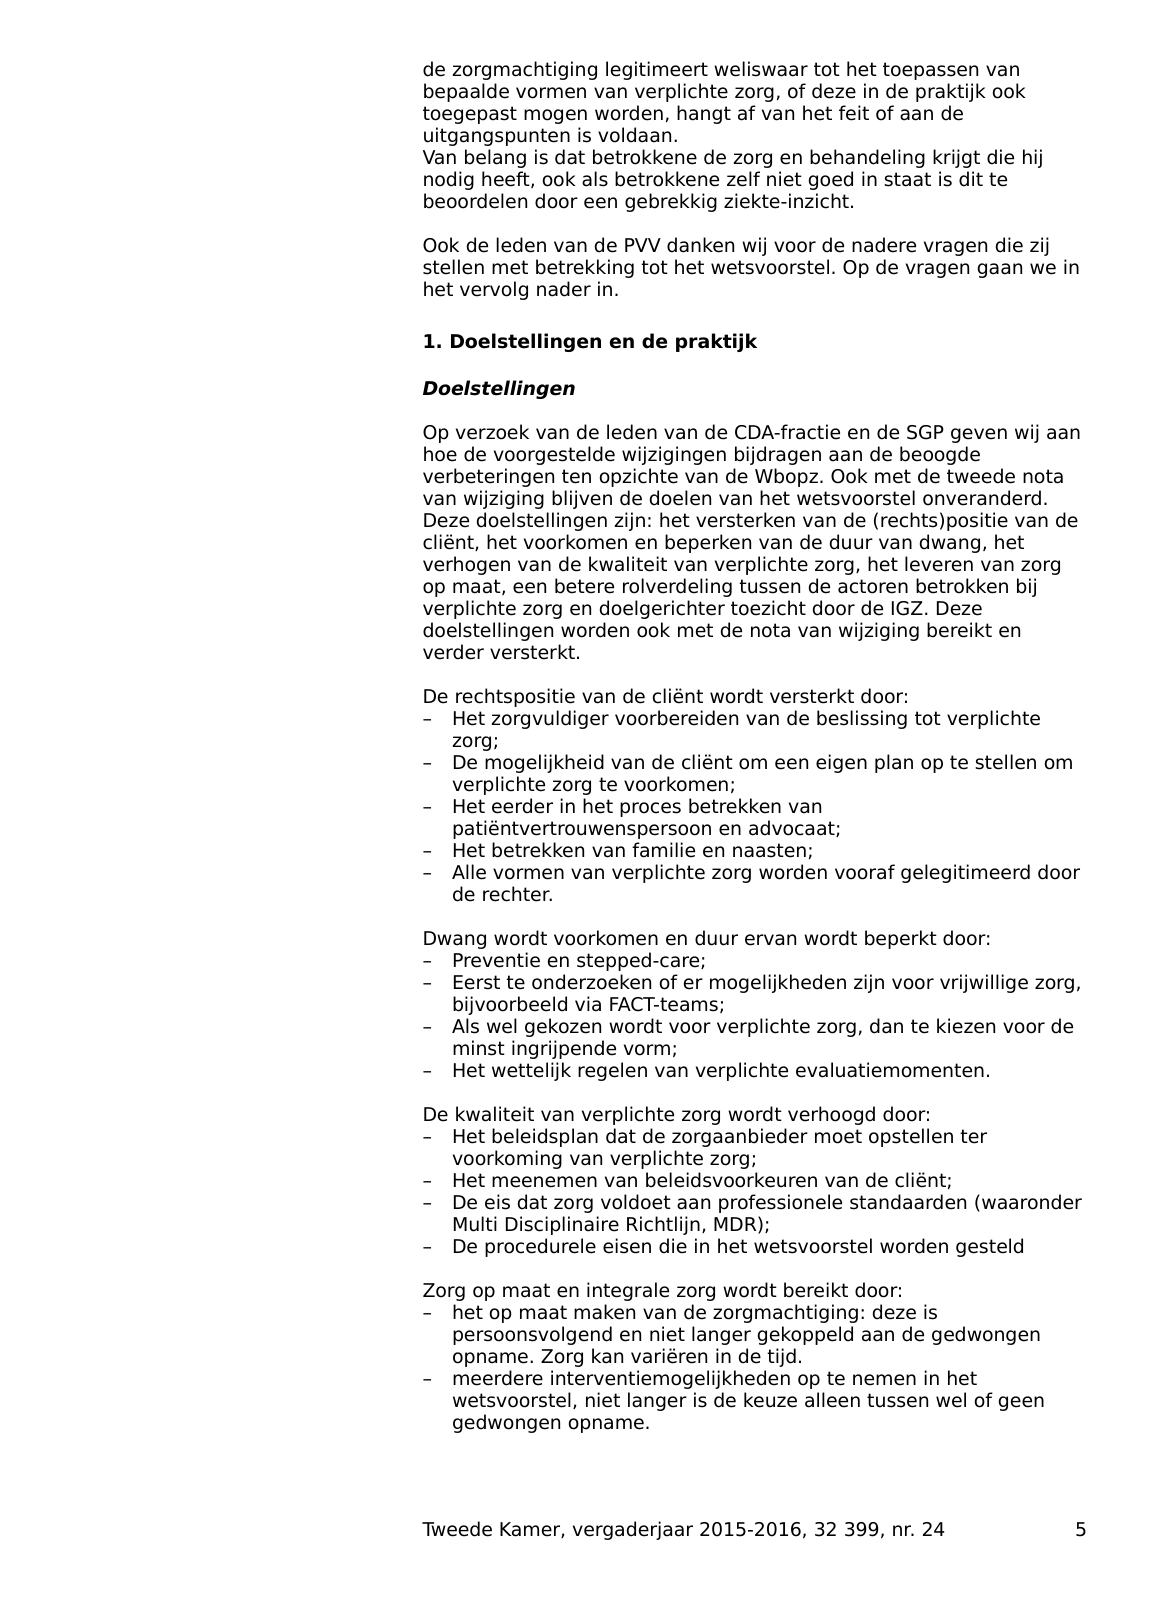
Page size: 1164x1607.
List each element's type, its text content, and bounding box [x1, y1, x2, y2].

text – het op maat maken van de zorgmachtiging: deze is persoonsvolgend en niet langer gekoppeld aan de gedwongen opname. Zorg kan variëren in de tijd. [422, 1302, 1087, 1368]
text – Het wettelijk regelen van verplichte evaluatiemomenten. [422, 1060, 1087, 1082]
subtitle Doelstellingen [422, 378, 1087, 400]
text Op verzoek van de leden van de CDA-fractie en de SGP geven wij aan hoe de voorgestelde wijzigingen bijdragen aan de beoogde verbeteringen ten opzichte van de Wbopz. Ook met de tweede nota van wijziging blijven de doelen van het wetsvoorstel onveranderd. Deze doelstellingen zijn: het versterken van de (rechts)positie van de cliënt, het voorkomen en beperken van de duur van dwang, het verhogen van de kwaliteit van verplichte zorg, het leveren van zorg op maat, een betere rolverdeling tussen de actoren betrokken bij verplichte zorg en doelgerichter toezicht door de IGZ. Deze doelstellingen worden ook met de nota van wijziging bereikt en verder versterkt. [422, 422, 1087, 664]
text – Alle vormen van verplichte zorg worden vooraf gelegitimeerd door de rechter. [422, 862, 1087, 906]
text – Het beleidsplan dat de zorgaanbieder moet opstellen ter voorkoming van verplichte zorg; [422, 1126, 1087, 1170]
text – Als wel gekozen wordt voor verplichte zorg, dan te kiezen voor de minst ingrijpende vorm; [422, 1016, 1087, 1060]
text – Het meenemen van beleidsvoorkeuren van de cliënt; [422, 1170, 1087, 1192]
text Van belang is dat betrokkene de zorg en behandeling krijgt die hij nodig heeft, ook als betrokkene zelf niet goed in staat is dit te beoordelen door een gebrekkig ziekte-inzicht. [422, 147, 1087, 213]
text Ook de leden van de PVV danken wij voor de nadere vragen die zij stellen met betrekking tot het wetsvoorstel. Op de vragen gaan we in het vervolg nader in. [422, 235, 1087, 301]
text – Het zorgvuldiger voorbereiden van de beslissing tot verplichte zorg; [422, 708, 1087, 752]
text – Het eerder in het proces betrekken van patiëntvertrouwenspersoon en advocaat; [422, 796, 1087, 840]
text – meerdere interventiemogelijkheden op te nemen in het wetsvoorstel, niet langer is de keuze alleen tussen wel of geen gedwongen opname. [422, 1368, 1087, 1434]
text – Het betrekken van familie en naasten; [422, 840, 1087, 862]
text Zorg op maat en integrale zorg wordt bereikt door: [422, 1280, 1087, 1302]
text – Eerst te onderzoeken of er mogelijkheden zijn voor vrijwillige zorg, bijvoorbeeld via FACT-teams; [422, 972, 1087, 1016]
text – De eis dat zorg voldoet aan professionele standaarden (waaronder Multi Disciplinaire Richtlijn, MDR); [422, 1192, 1087, 1236]
text de zorgmachtiging legitimeert weliswaar tot het toepassen van bepaalde vormen van verplichte zorg, of deze in de praktijk ook toegepast mogen worden, hangt af van het feit of aan de uitgangspunten is voldaan. [422, 59, 1087, 147]
text De kwaliteit van verplichte zorg wordt verhoogd door: [422, 1104, 1087, 1126]
subtitle 1. Doelstellingen en de praktijk [422, 331, 1087, 353]
text De rechtspositie van de cliënt wordt versterkt door: [422, 686, 1087, 708]
text – De procedurele eisen die in het wetsvoorstel worden gesteld [422, 1236, 1087, 1258]
text Dwang wordt voorkomen en duur ervan wordt beperkt door: [422, 928, 1087, 950]
text – Preventie en stepped-care; [422, 950, 1087, 972]
text – De mogelijkheid van de cliënt om een eigen plan op te stellen om verplichte zorg te voorkomen; [422, 752, 1087, 796]
